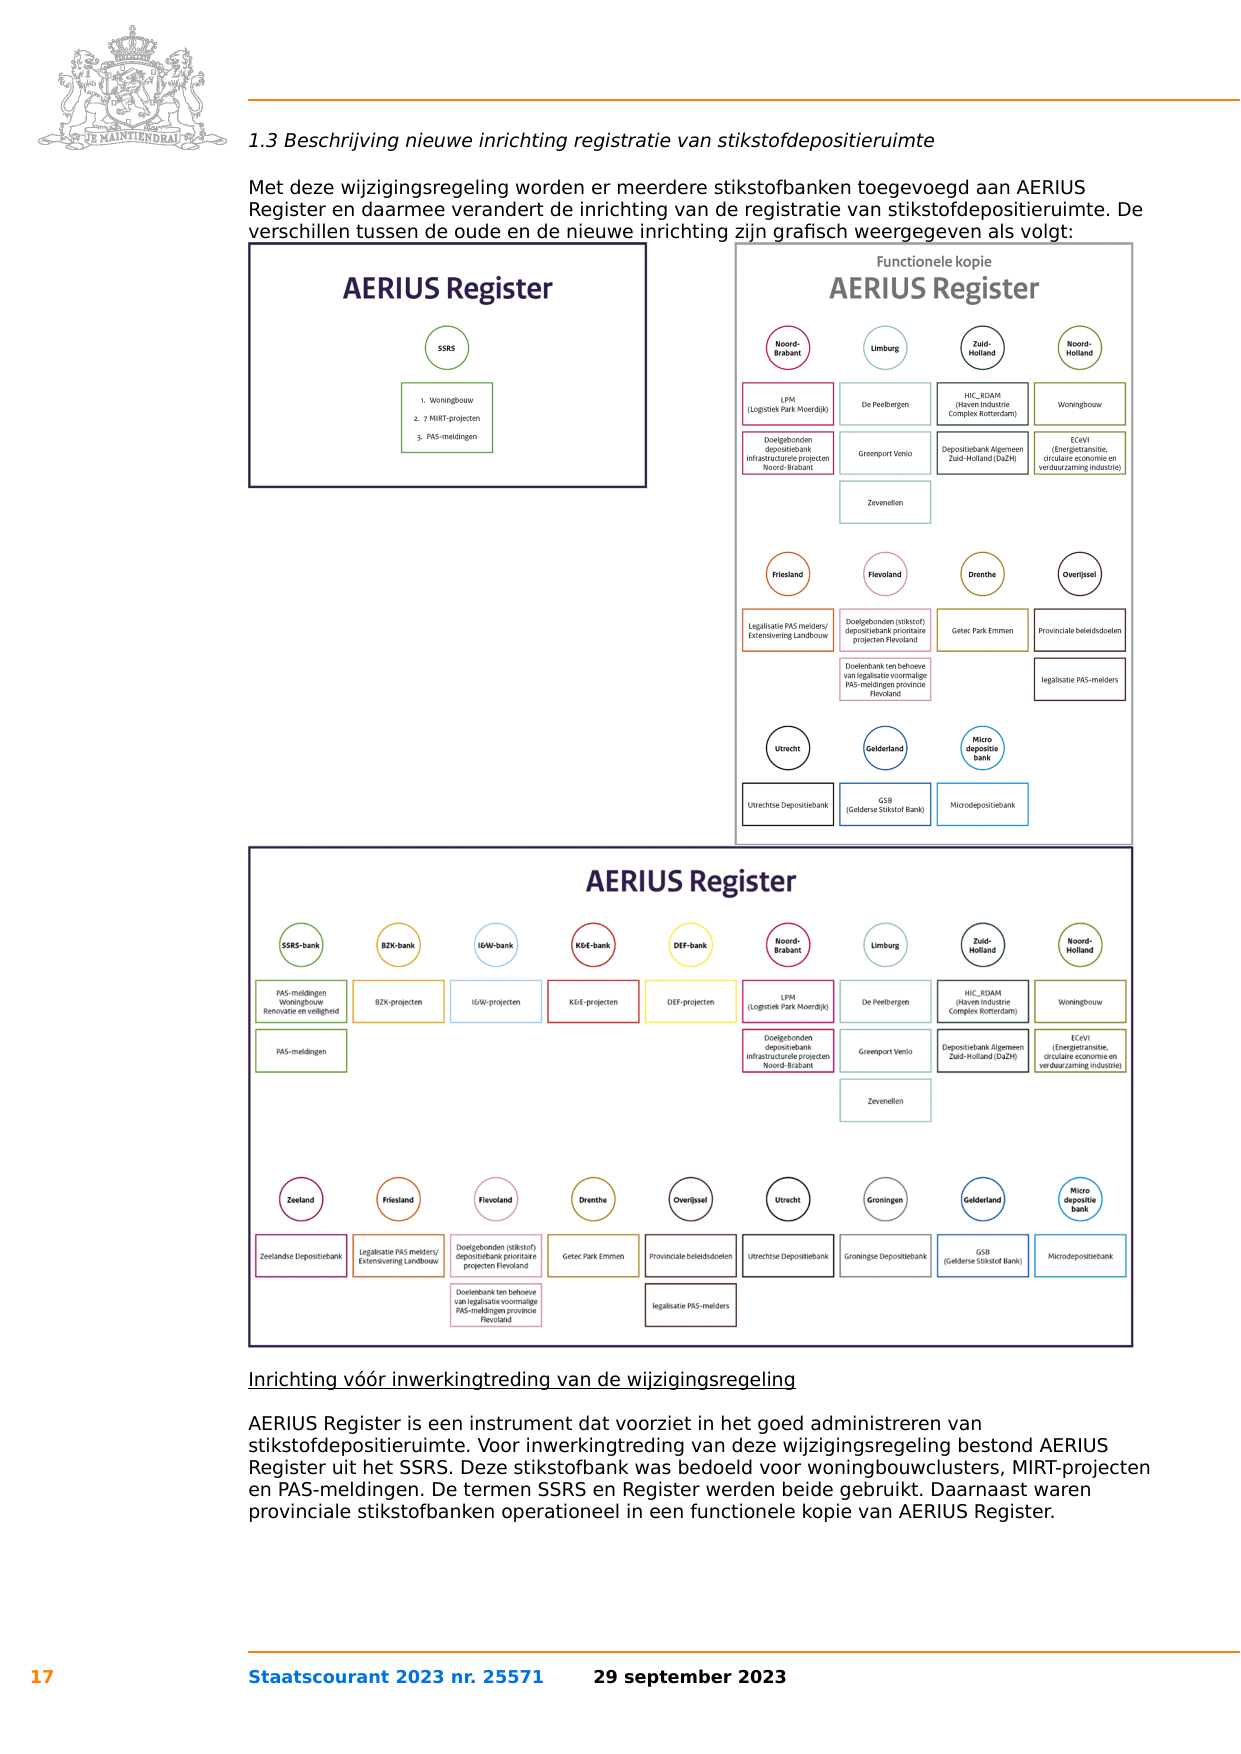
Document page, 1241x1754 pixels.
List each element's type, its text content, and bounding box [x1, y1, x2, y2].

subtitle Inrichting vóór inwerkingtreding van de wijzigingsregeling [248, 1369, 1163, 1391]
picture [248, 242, 1134, 1348]
text Met deze wijzigingsregeling worden er meerdere stikstofbanken toegevoegd aan AERIUS Register en daarmee verandert de inrichting van de registratie van stikstofdepositieruimte. De verschillen tussen de oude en de nieuwe inrichting zijn grafisch weergegeven als volgt: [248, 177, 1163, 1347]
text AERIUS Register is een instrument dat voorziet in het goed administreren van stikstofdepositieruimte. Voor inwerkingtreding van deze wijzigingsregeling bestond AERIUS Register uit het SSRS. Deze stikstofbank was bedoeld voor woningbouwclusters, MIRT-projecten en PAS-meldingen. De termen SSRS en Register werden beide gebruikt. Daarnaast waren provinciale stikstofbanken operationeel in een functionele kopie van AERIUS Register. [248, 1413, 1163, 1523]
subtitle 1.3 Beschrijving nieuwe inrichting registratie van stikstofdepositieruimte [248, 130, 1163, 152]
picture [38, 25, 227, 150]
